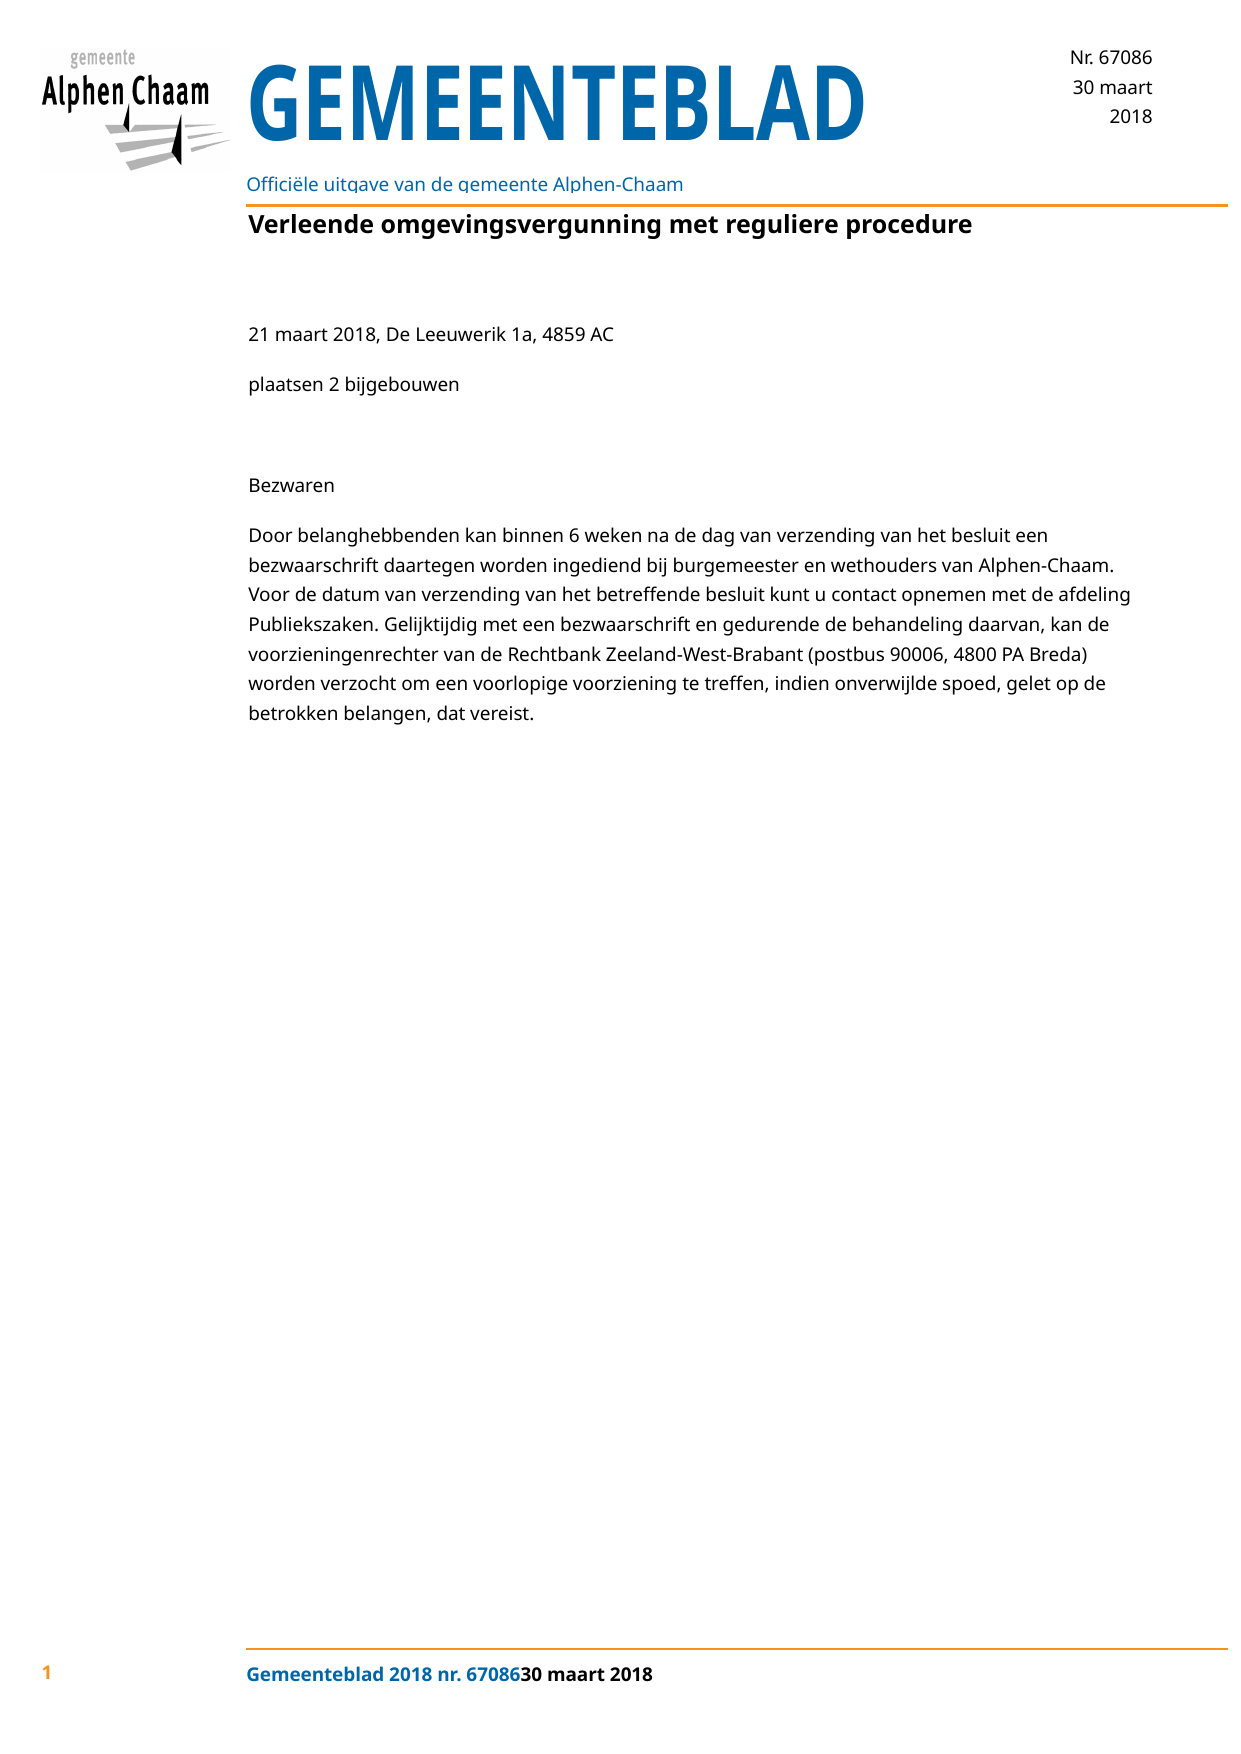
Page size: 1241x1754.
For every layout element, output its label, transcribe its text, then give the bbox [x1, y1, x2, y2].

text 21 maart 2018, De Leeuwerik 1a, 4859 AC [248, 321, 1152, 346]
picture [41, 47, 231, 172]
text Verleende omgevingsvergunning met reguliere procedure [248, 207, 1152, 241]
text Door belanghebbenden kan binnen 6 weken na de dag van verzending van het besluit een bezwaarschrift daartegen worden ingediend bij burgemeester en wethouders van Alphen-Chaam. Voor de datum van verzending van het betreffende besluit kunt u contact opnemen met de afdeling Publiekszaken. Gelijktijdig met een bezwaarschrift en gedurende de behandeling daarvan, kan de voorzieningenrechter van de Rechtbank Zeeland-West-Brabant (postbus 90006, 4800 PA Breda) worden verzocht om een voorlopige voorziening te treffen, indien onverwijlde spoed, gelet op de betrokken belangen, dat vereist. [248, 522, 1152, 726]
text Bezwaren [248, 472, 1152, 498]
text plaatsen 2 bijgebouwen [248, 371, 1152, 397]
